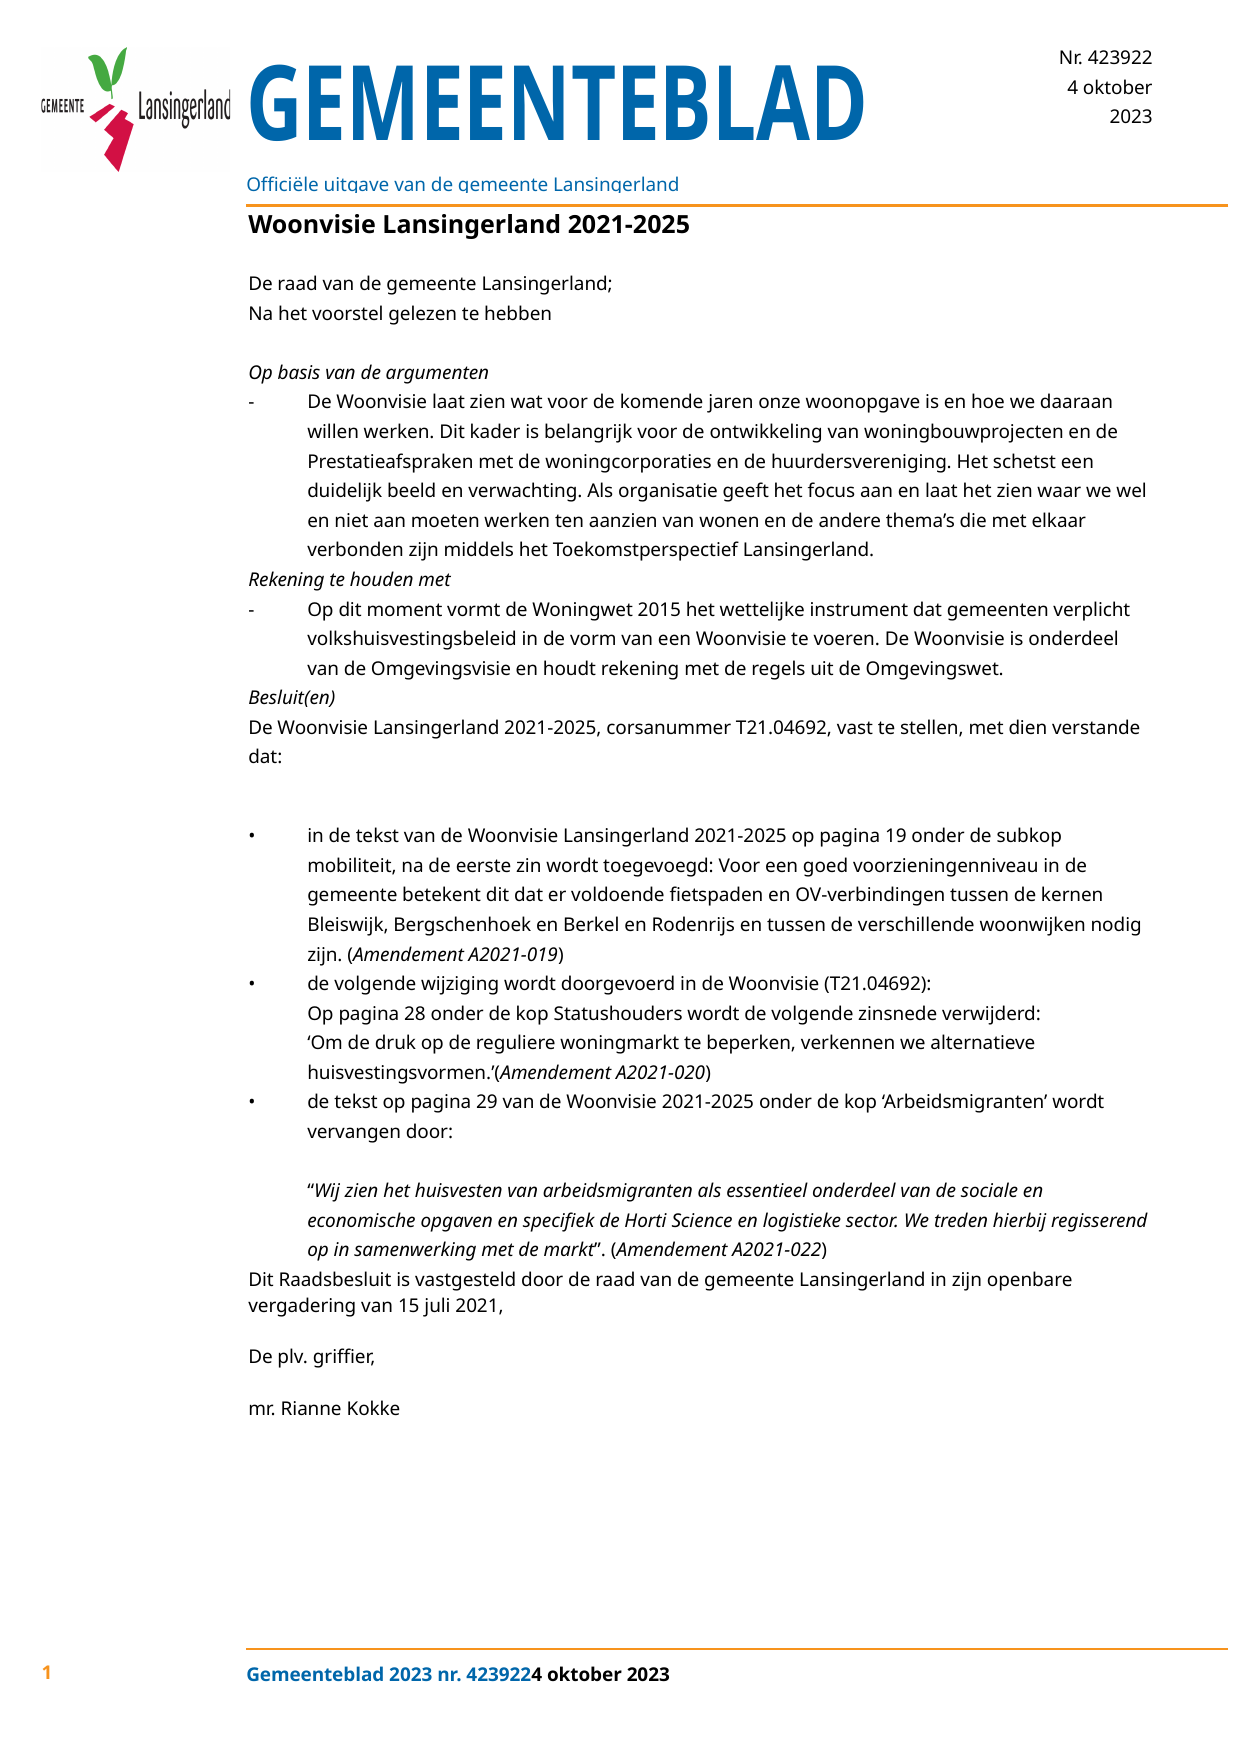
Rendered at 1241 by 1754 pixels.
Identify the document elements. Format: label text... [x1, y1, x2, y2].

text Besluit(en) [248, 684, 1152, 710]
list Op pagina 28 onder de kop Statushouders wordt de volgende zinsnede verwijderd: [248, 1000, 1152, 1026]
list Op dit moment vormt de Woningwet 2015 het wettelijke instrument dat gemeenten verplicht volkshuisvestingsbeleid in de vorm van een Woonvisie te voeren. De Woonvisie is onderdeel van de Omgevingsvisie en houdt rekening met de regels uit de Omgevingswet. [248, 596, 1152, 681]
text Na het voorstel gelezen te hebben [248, 300, 1152, 326]
text De Woonvisie Lansingerland 2021-2025, corsanummer T21.04692, vast te stellen, met dien verstande dat: [248, 714, 1152, 769]
picture [41, 47, 231, 172]
text Op basis van de argumenten [248, 359, 1152, 385]
list de tekst op pagina 29 van de Woonvisie 2021-2025 onder de kop ‘Arbeidsmigranten’ wordt vervangen door: [248, 1089, 1152, 1144]
list “Wij zien het huisvesten van arbeidsmigranten als essentieel onderdeel van de sociale en economische opgaven en specifiek de Horti Science en logistieke sector. We treden hierbij regisserend op in samenwerking met de markt”. (Amendement A2021-022) [248, 1177, 1152, 1262]
list in de tekst van de Woonvisie Lansingerland 2021-2025 op pagina 19 onder de subkop mobiliteit, na de eerste zin wordt toegevoegd: Voor een goed voorzieningenniveau in de gemeente betekent dit dat er voldoende fietspaden en OV-verbindingen tussen de kernen Bleiswijk, Bergschenhoek en Berkel en Rodenrijs en tussen de verschillende woonwijken nodig zijn. (Amendement A2021-019) [248, 822, 1152, 967]
text Rekening te houden met [248, 566, 1152, 592]
text Woonvisie Lansingerland 2021-2025 [248, 207, 1152, 241]
list De Woonvisie laat zien wat voor de komende jaren onze woonopgave is en hoe we daaraan willen werken. Dit kader is belangrijk voor de ontwikkeling van woningbouwprojecten en de Prestatieafspraken met de woningcorporaties en de huurdersvereniging. Het schetst een duidelijk beeld en verwachting. Als organisatie geeft het focus aan en laat het zien waar we wel en niet aan moeten werken ten aanzien van wonen en de andere thema’s die met elkaar verbonden zijn middels het Toekomstperspectief Lansingerland. [248, 389, 1152, 562]
text De plv. griffier, [248, 1343, 1152, 1369]
text Dit Raadsbesluit is vastgesteld door de raad van de gemeente Lansingerland in zijn openbare vergadering van 15 juli 2021, [248, 1266, 1152, 1318]
text De raad van de gemeente Lansingerland; [248, 270, 1152, 296]
text mr. Rianne Kokke [248, 1395, 1152, 1421]
list ‘Om de druk op de reguliere woningmarkt te beperken, verkennen we alternatieve huisvestingsvormen.’(Amendement A2021-020) [248, 1029, 1152, 1085]
list de volgende wijziging wordt doorgevoerd in de Woonvisie (T21.04692): [248, 970, 1152, 996]
